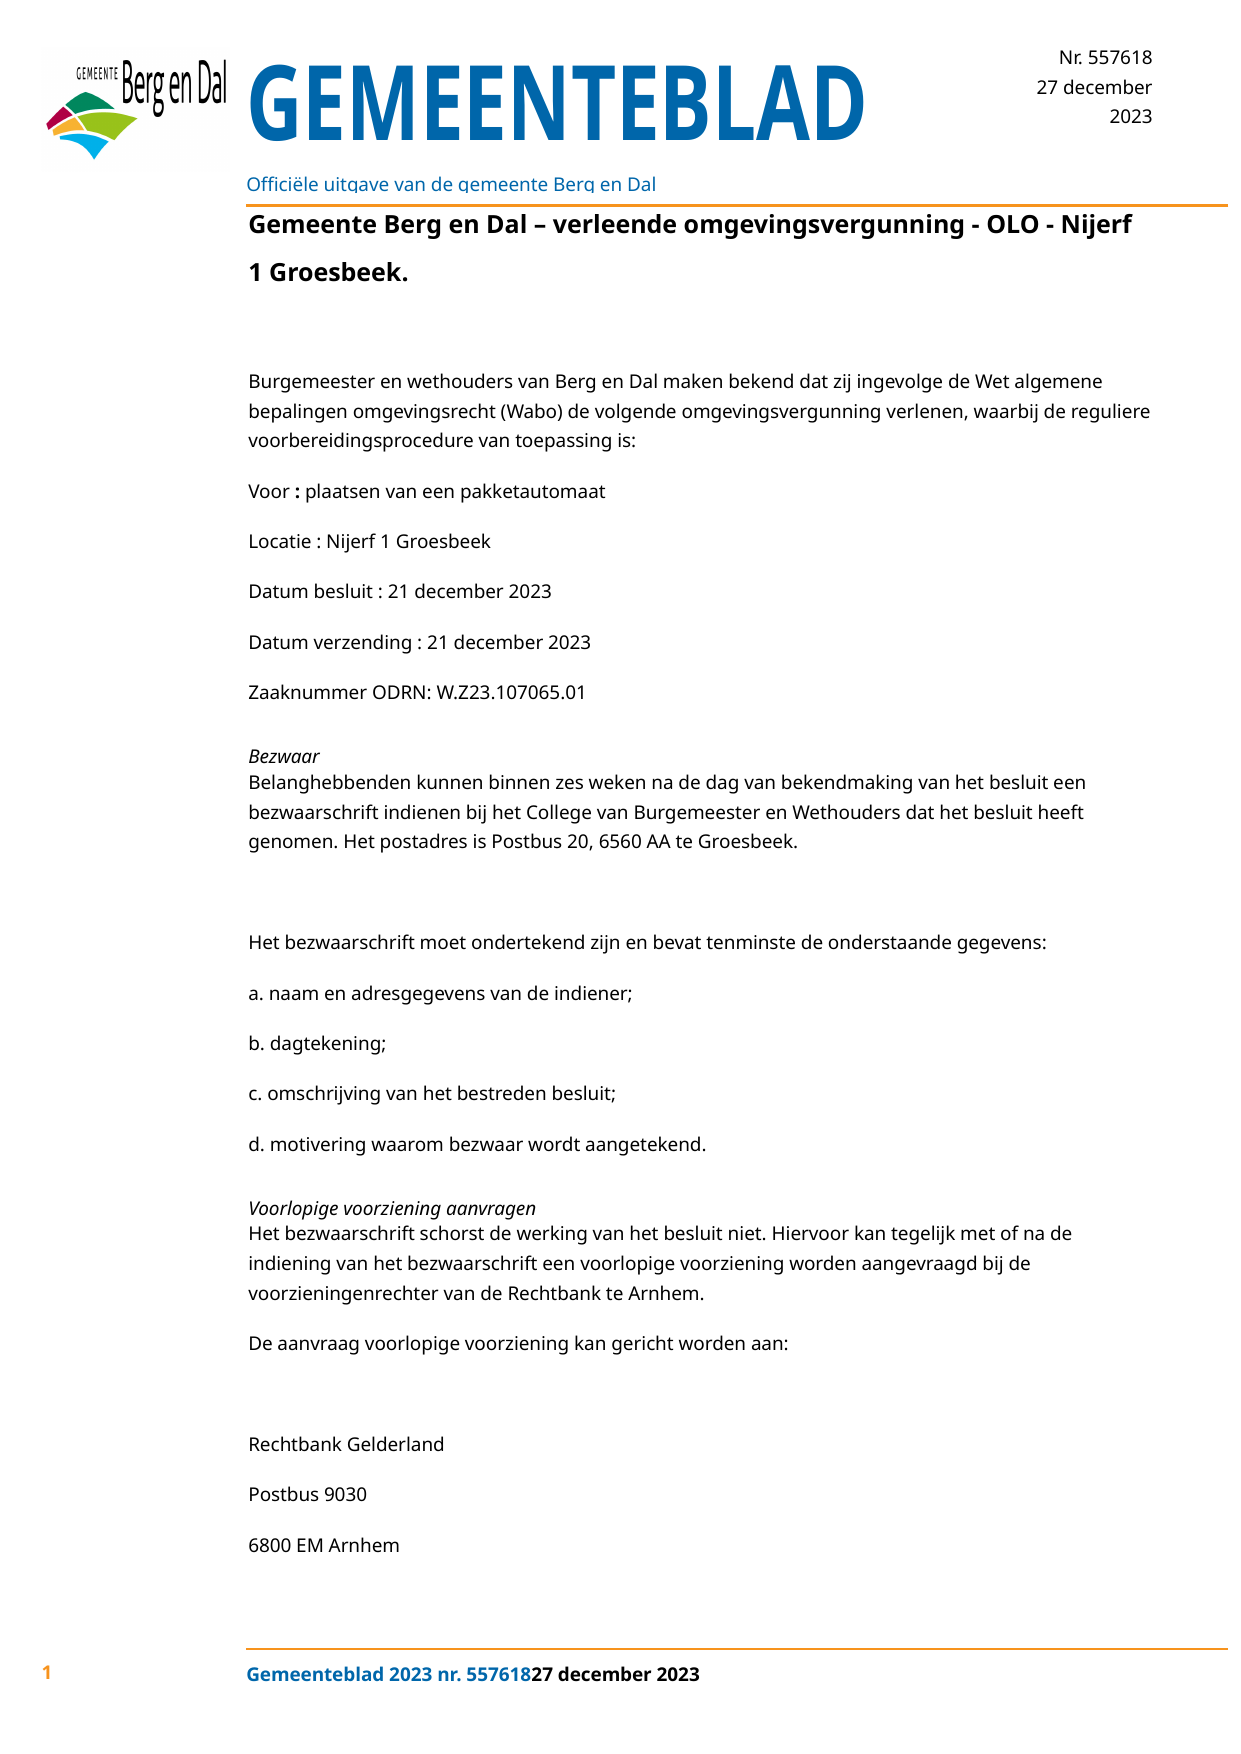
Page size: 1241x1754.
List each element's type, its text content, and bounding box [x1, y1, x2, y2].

text De aanvraag voorlopige voorziening kan gericht worden aan: [248, 1330, 1152, 1356]
text Zaaknummer ODRN: W.Z23.107065.01 [248, 679, 1152, 705]
text Gemeente Berg en Dal – verleende omgevingsvergunning - OLO - Nijerf 1 Groesbeek. [248, 207, 1152, 288]
text Datum besluit : 21 december 2023 [248, 579, 1152, 604]
text Rechtbank Gelderland [248, 1431, 1152, 1457]
text 6800 EM Arnhem [248, 1532, 1152, 1558]
text b. dagtekening; [248, 1030, 1152, 1056]
text Belanghebbenden kunnen binnen zes weken na de dag van bekendmaking van het besluit een bezwaarschrift indienen bij het College van Burgemeester en Wethouders dat het besluit heeft genomen. Het postadres is Postbus 20, 6560 AA te Groesbeek. [248, 769, 1152, 854]
text Voor : plaatsen van een pakketautomaat [248, 478, 1152, 504]
text Postbus 9030 [248, 1481, 1152, 1507]
text d. motivering waarom bezwaar wordt aangetekend. [248, 1131, 1152, 1157]
text Datum verzending : 21 december 2023 [248, 629, 1152, 655]
text c. omschrijving van het bestreden besluit; [248, 1081, 1152, 1106]
text Het bezwaarschrift moet ondertekend zijn en bevat tenminste de onderstaande gegevens: [248, 929, 1152, 955]
text Burgemeester en wethouders van Berg en Dal maken bekend dat zij ingevolge de Wet algemene bepalingen omgevingsrecht (Wabo) de volgende omgevingsvergunning verlenen, waarbij de reguliere voorbereidingsprocedure van toepassing is: [248, 368, 1152, 453]
text a. naam en adresgegevens van de indiener; [248, 980, 1152, 1005]
picture [41, 47, 231, 172]
text Locatie : Nijerf 1 Groesbeek [248, 528, 1152, 554]
text Bezwaar [248, 743, 1152, 769]
text Voorlopige voorziening aanvragen [248, 1195, 1152, 1221]
text Het bezwaarschrift schorst de werking van het besluit niet. Hiervoor kan tegelijk met of na de indiening van het bezwaarschrift een voorlopige voorziening worden aangevraagd bij de voorzieningenrechter van de Rechtbank te Arnhem. [248, 1221, 1152, 1306]
